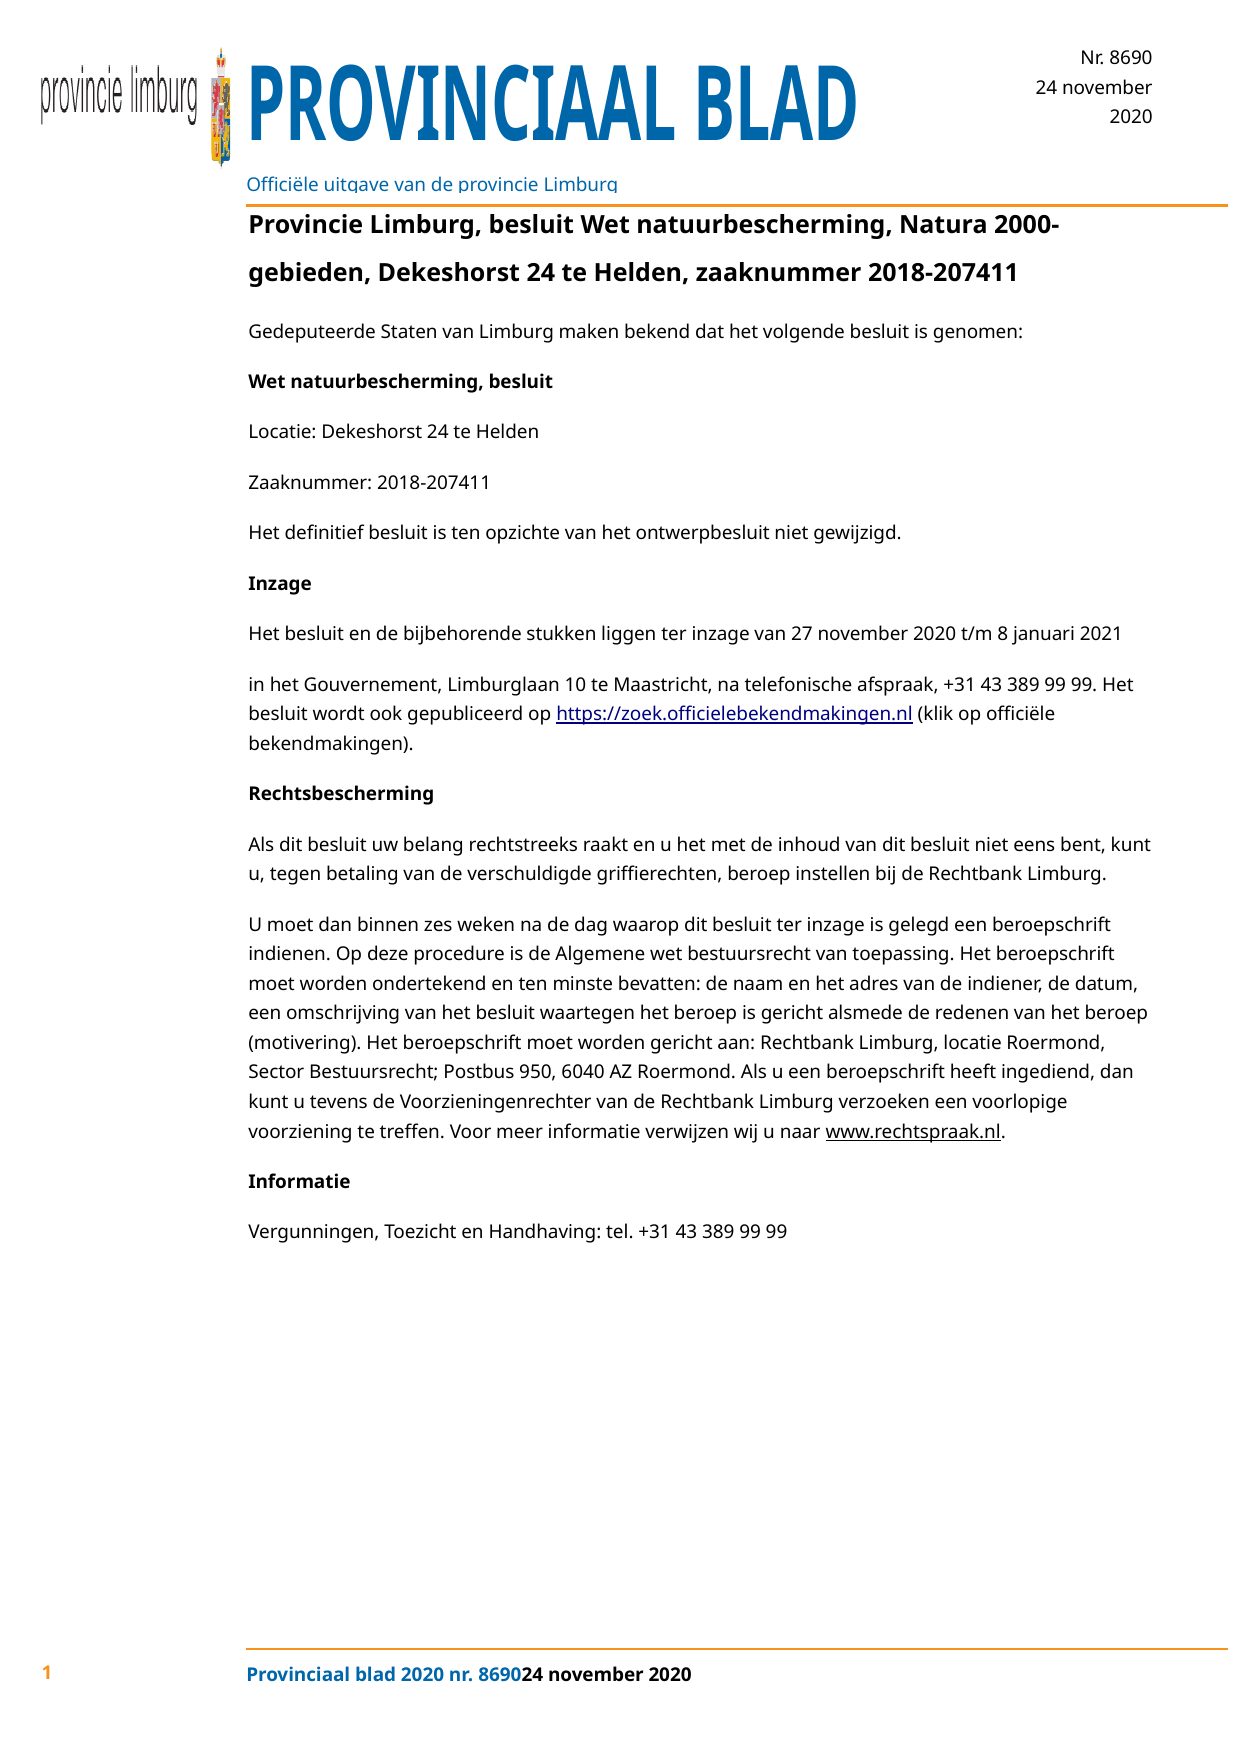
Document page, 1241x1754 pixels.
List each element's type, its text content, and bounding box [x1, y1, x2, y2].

text Vergunningen, Toezicht en Handhaving: tel. +31 43 389 99 99 [248, 1219, 1152, 1244]
text Informatie [248, 1168, 1152, 1194]
text in het Gouvernement, Limburglaan 10 te Maastricht, na telefonische afspraak, +31 43 389 99 99. Het besluit wordt ook gepubliceerd op https://zoek.officielebekendmakingen.nl (klik op officiële bekendmakingen). [248, 671, 1152, 756]
text Inzage [248, 570, 1152, 596]
text Gedeputeerde Staten van Limburg maken bekend dat het volgende besluit is genomen: [248, 318, 1152, 344]
text Wet natuurbescherming, besluit [248, 368, 1152, 394]
text U moet dan binnen zes weken na de dag waarop dit besluit ter inzage is gelegd een beroepschrift indienen. Op deze procedure is de Algemene wet bestuursrecht van toepassing. Het beroepschrift moet worden ondertekend en ten minste bevatten: de naam en het adres van de indiener, de datum, een omschrijving van het besluit waartegen het beroep is gericht alsmede de redenen van het beroep (motivering). Het beroepschrift moet worden gericht aan: Rechtbank Limburg, locatie Roermond, Sector Bestuursrecht; Postbus 950, 6040 AZ Roermond. Als u een beroepschrift heeft ingediend, dan kunt u tevens de Voorzieningenrechter van de Rechtbank Limburg verzoeken een voorlopige voorziening te treffen. Voor meer informatie verwijzen wij u naar www.rechtspraak.nl. [248, 911, 1152, 1144]
text Het definitief besluit is ten opzichte van het ontwerpbesluit niet gewijzigd. [248, 519, 1152, 545]
text Het besluit en de bijbehorende stukken liggen ter inzage van 27 november 2020 t/m 8 januari 2021 [248, 620, 1152, 646]
text Zaaknummer: 2018-207411 [248, 469, 1152, 495]
picture [41, 47, 231, 172]
text Locatie: Dekeshorst 24 te Helden [248, 419, 1152, 444]
text Als dit besluit uw belang rechtstreeks raakt en u het met de inhoud van dit besluit niet eens bent, kunt u, tegen betaling van de verschuldigde griffierechten, beroep instellen bij de Rechtbank Limburg. [248, 831, 1152, 886]
text Provincie Limburg, besluit Wet natuurbescherming, Natura 2000-gebieden, Dekeshorst 24 te Helden, zaaknummer 2018-207411 [248, 207, 1152, 288]
text Rechtsbescherming [248, 780, 1152, 806]
